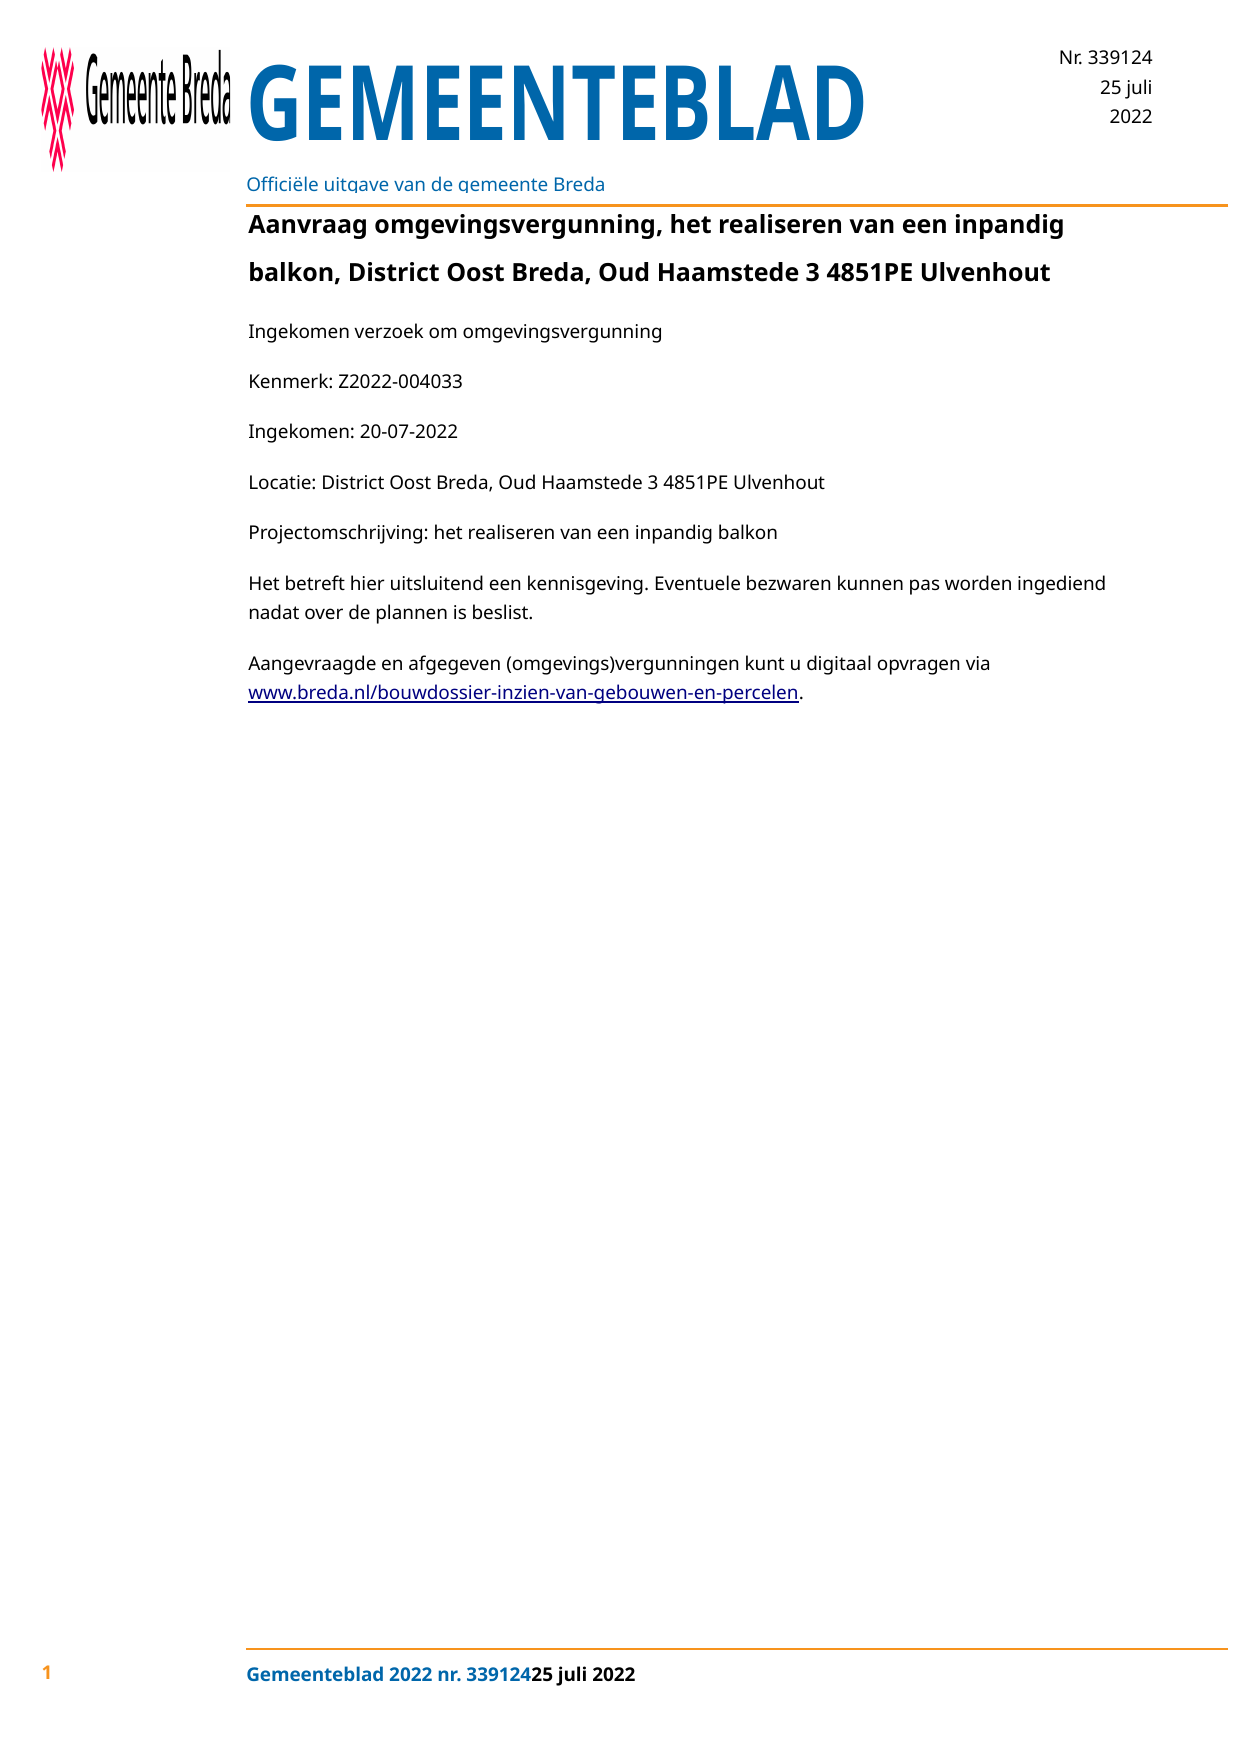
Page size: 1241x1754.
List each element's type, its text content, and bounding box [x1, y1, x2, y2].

text Aangevraagde en afgegeven (omgevings)vergunningen kunt u digitaal opvragen via www.breda.nl/bouwdossier-inzien-van-gebouwen-en-percelen. [248, 650, 1152, 705]
text Locatie: District Oost Breda, Oud Haamstede 3 4851PE Ulvenhout [248, 469, 1152, 495]
text Het betreft hier uitsluitend een kennisgeving. Eventuele bezwaren kunnen pas worden ingediend nadat over de plannen is beslist. [248, 570, 1152, 625]
text Ingekomen verzoek om omgevingsvergunning [248, 318, 1152, 344]
text Aanvraag omgevingsvergunning, het realiseren van een inpandig balkon, District Oost Breda, Oud Haamstede 3 4851PE Ulvenhout [248, 207, 1152, 288]
text Projectomschrijving: het realiseren van een inpandig balkon [248, 519, 1152, 545]
text Kenmerk: Z2022-004033 [248, 368, 1152, 394]
text Ingekomen: 20-07-2022 [248, 419, 1152, 444]
picture [41, 47, 231, 172]
